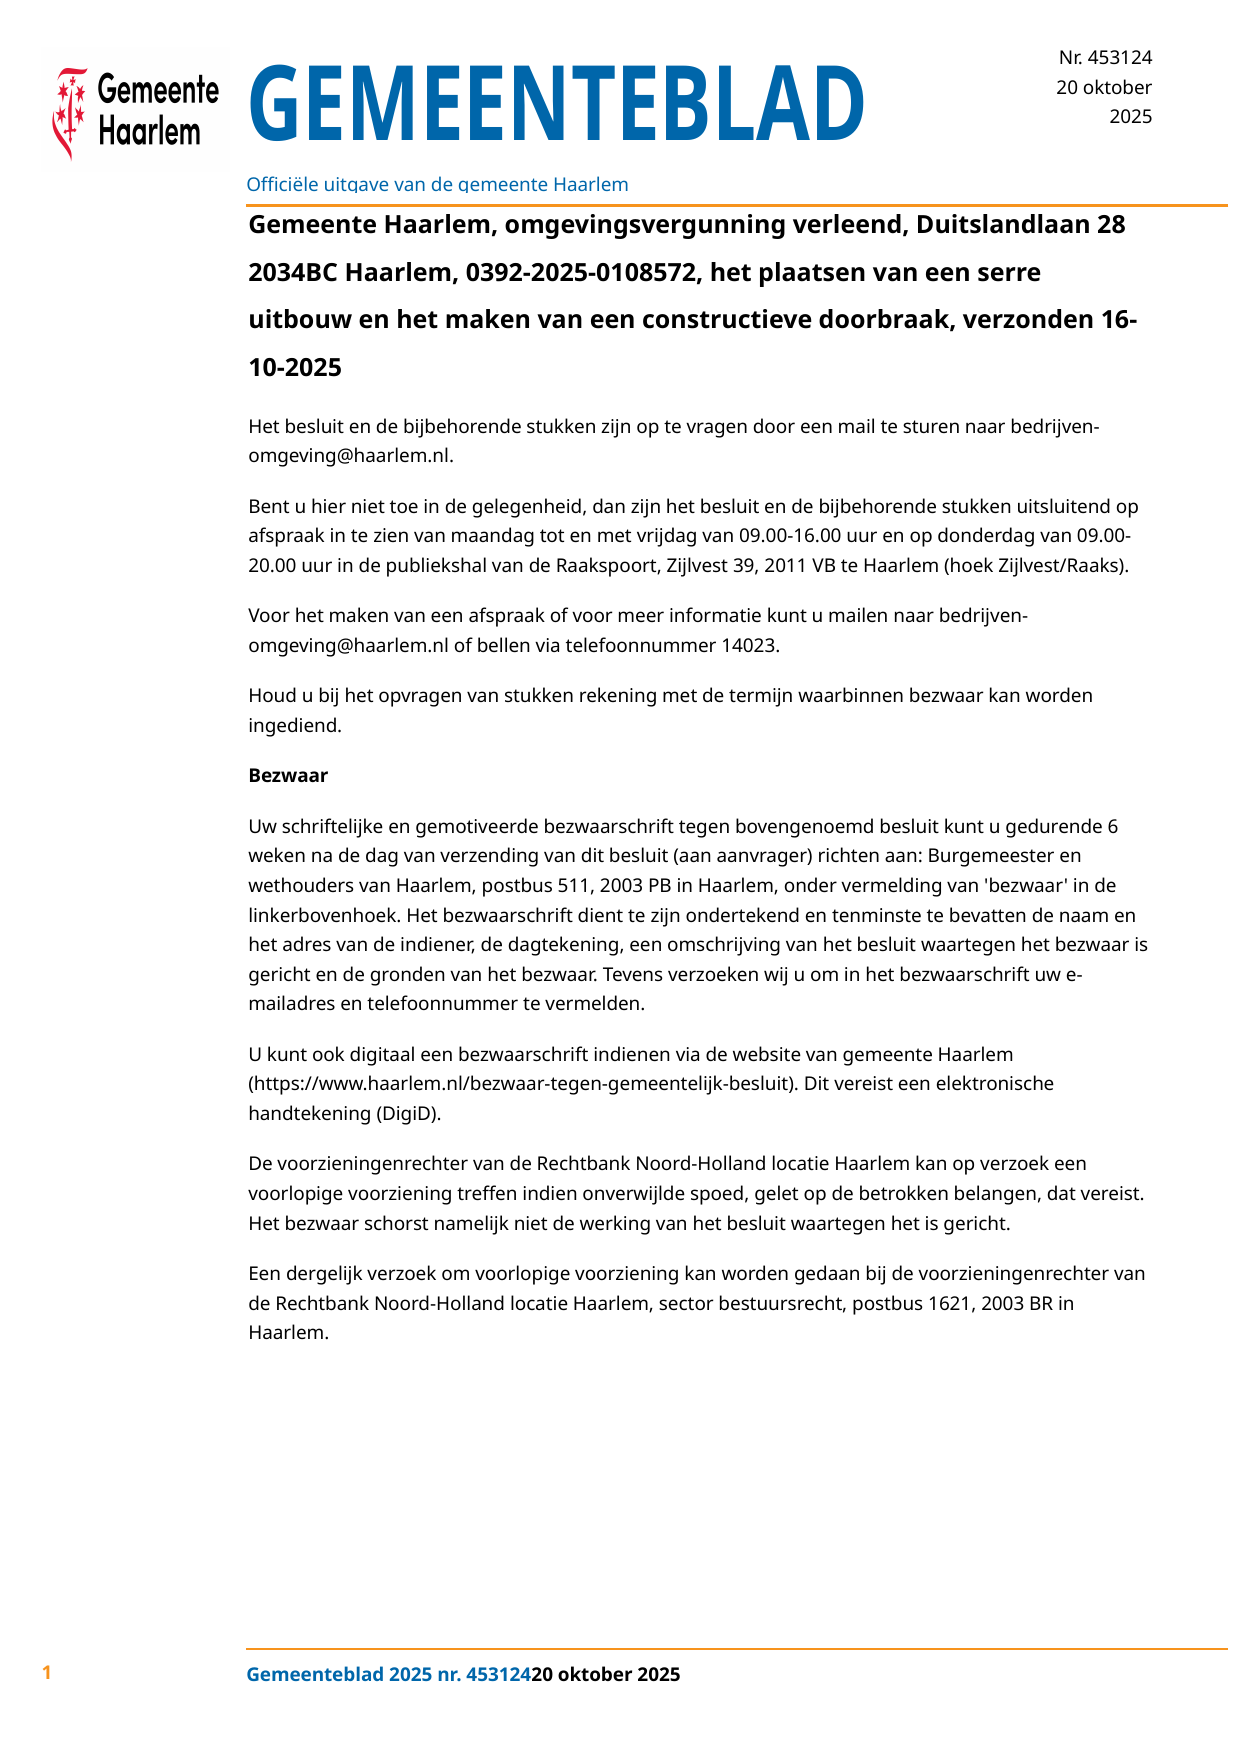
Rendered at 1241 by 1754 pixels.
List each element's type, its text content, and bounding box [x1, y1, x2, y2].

text Voor het maken van een afspraak of voor meer informatie kunt u mailen naar bedrijven-omgeving@haarlem.nl of bellen via telefoonnummer 14023. [248, 603, 1152, 658]
text Het besluit en de bijbehorende stukken zijn op te vragen door een mail te sturen naar bedrijven-omgeving@haarlem.nl. [248, 413, 1152, 468]
picture [41, 47, 231, 172]
text Bezwaar [248, 763, 1152, 788]
text Uw schriftelijke en gemotiveerde bezwaarschrift tegen bovengenoemd besluit kunt u gedurende 6 weken na de dag van verzending van dit besluit (aan aanvrager) richten aan: Burgemeester en wethouders van Haarlem, postbus 511, 2003 PB in Haarlem, onder vermelding van 'bezwaar' in de linkerbovenhoek. Het bezwaarschrift dient te zijn ondertekend en tenminste te bevatten de naam en het adres van de indiener, de dagtekening, een omschrijving van het besluit waartegen het bezwaar is gericht en de gronden van het bezwaar. Tevens verzoeken wij u om in het bezwaarschrift uw e-mailadres en telefoonnummer te vermelden. [248, 813, 1152, 1016]
text Bent u hier niet toe in de gelegenheid, dan zijn het besluit en de bijbehorende stukken uitsluitend op afspraak in te zien van maandag tot en met vrijdag van 09.00-16.00 uur en op donderdag van 09.00-20.00 uur in de publiekshal van de Raakspoort, Zijlvest 39, 2011 VB te Haarlem (hoek Zijlvest/Raaks). [248, 493, 1152, 578]
text Houd u bij het opvragen van stukken rekening met de termijn waarbinnen bezwaar kan worden ingediend. [248, 683, 1152, 738]
text Gemeente Haarlem, omgevingsvergunning verleend, Duitslandlaan 28 2034BC Haarlem, 0392-2025-0108572, het plaatsen van een serre uitbouw en het maken van een constructieve doorbraak, verzonden 16-10-2025 [248, 207, 1152, 384]
text Een dergelijk verzoek om voorlopige voorziening kan worden gedaan bij de voorzieningenrechter van de Rechtbank Noord-Holland locatie Haarlem, sector bestuursrecht, postbus 1621, 2003 BR in Haarlem. [248, 1260, 1152, 1345]
text U kunt ook digitaal een bezwaarschrift indienen via de website van gemeente Haarlem (https://www.haarlem.nl/bezwaar-tegen-gemeentelijk-besluit). Dit vereist een elektronische handtekening (DigiD). [248, 1041, 1152, 1126]
text De voorzieningenrechter van de Rechtbank Noord-Holland locatie Haarlem kan op verzoek een voorlopige voorziening treffen indien onverwijlde spoed, gelet op de betrokken belangen, dat vereist. Het bezwaar schorst namelijk niet de werking van het besluit waartegen het is gericht. [248, 1151, 1152, 1236]
